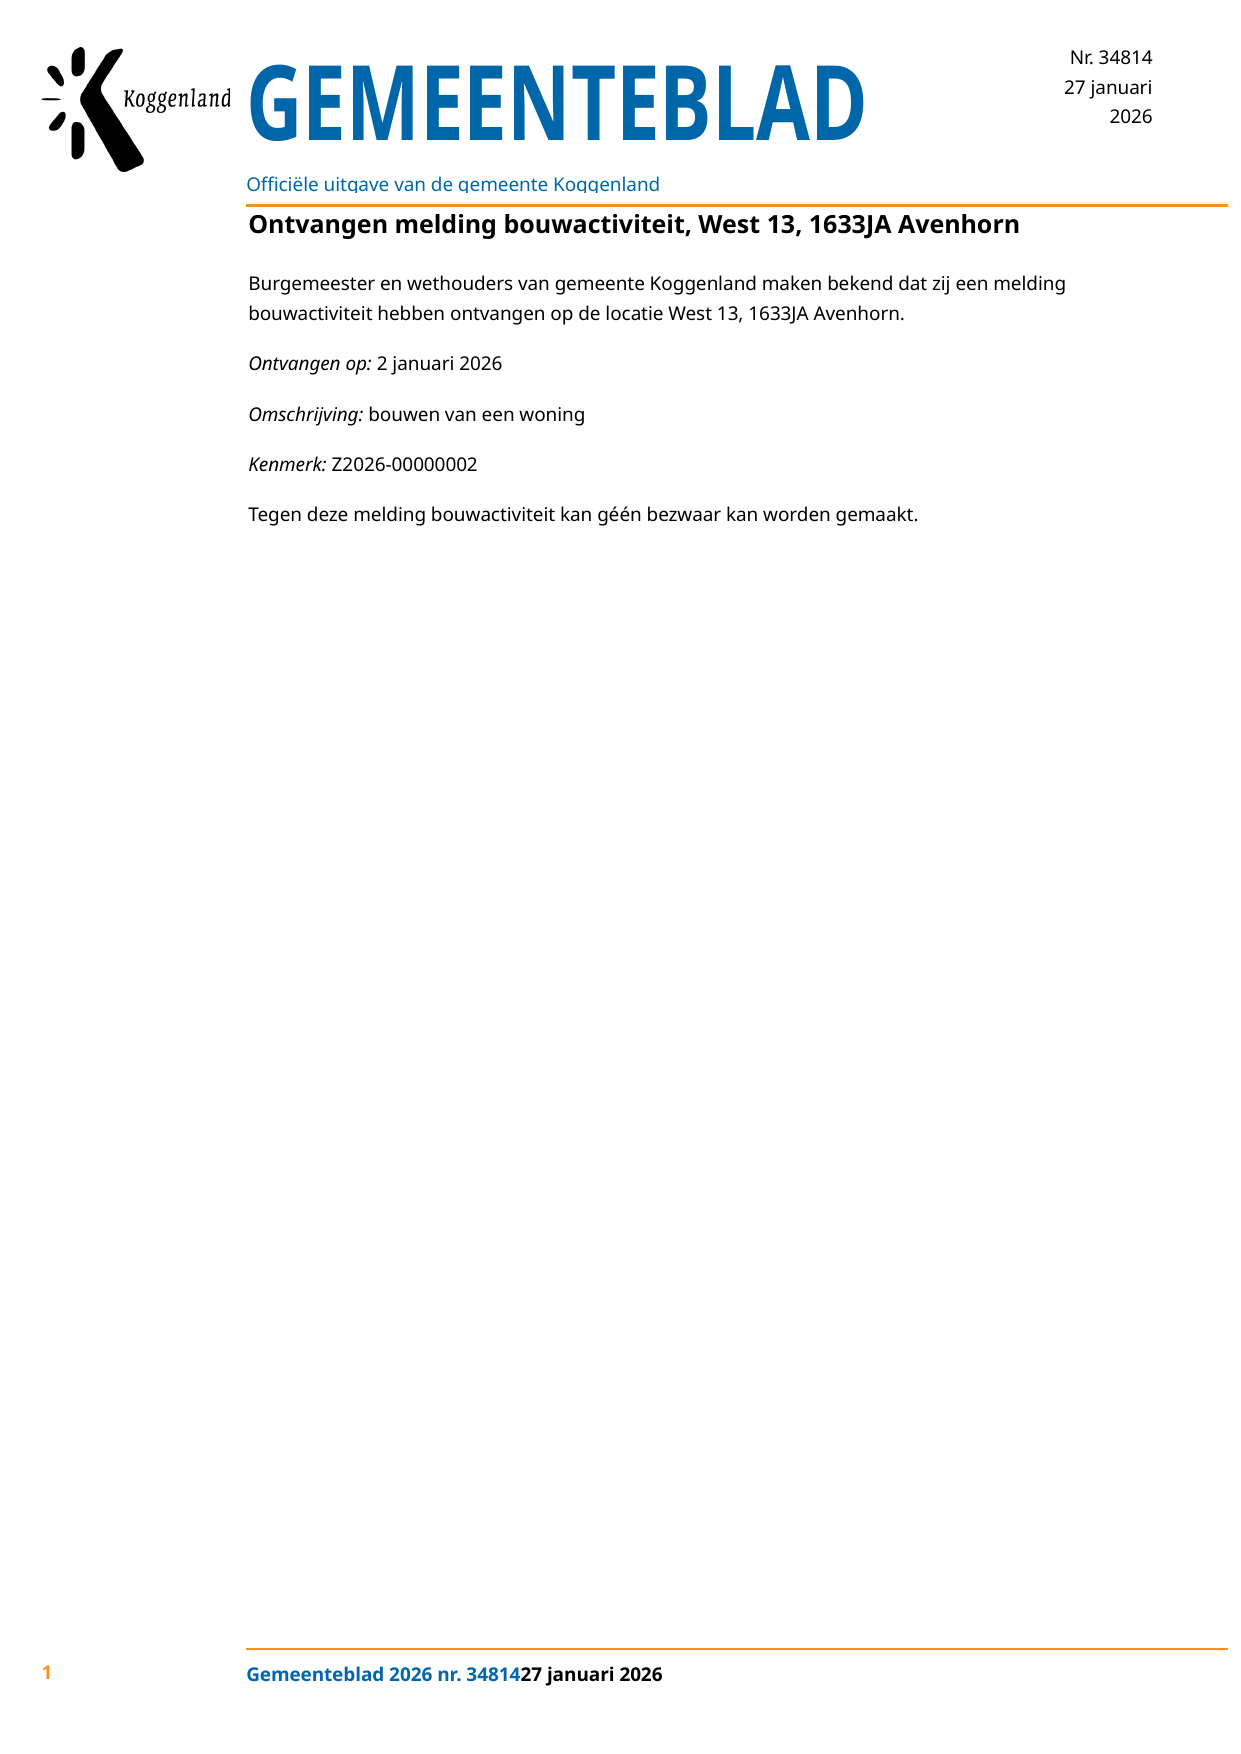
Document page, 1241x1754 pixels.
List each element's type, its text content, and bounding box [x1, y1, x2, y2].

text Tegen deze melding bouwactiviteit kan géén bezwaar kan worden gemaakt. [248, 502, 1152, 527]
text Ontvangen melding bouwactiviteit, West 13, 1633JA Avenhorn [248, 207, 1152, 241]
text Burgemeester en wethouders van gemeente Koggenland maken bekend dat zij een melding bouwactiviteit hebben ontvangen op de locatie West 13, 1633JA Avenhorn. [248, 270, 1152, 326]
text Ontvangen op: 2 januari 2026 [248, 350, 1152, 376]
picture [41, 47, 231, 172]
text Omschrijving: bouwen van een woning [248, 401, 1152, 426]
text Kenmerk: Z2026-00000002 [248, 451, 1152, 477]
